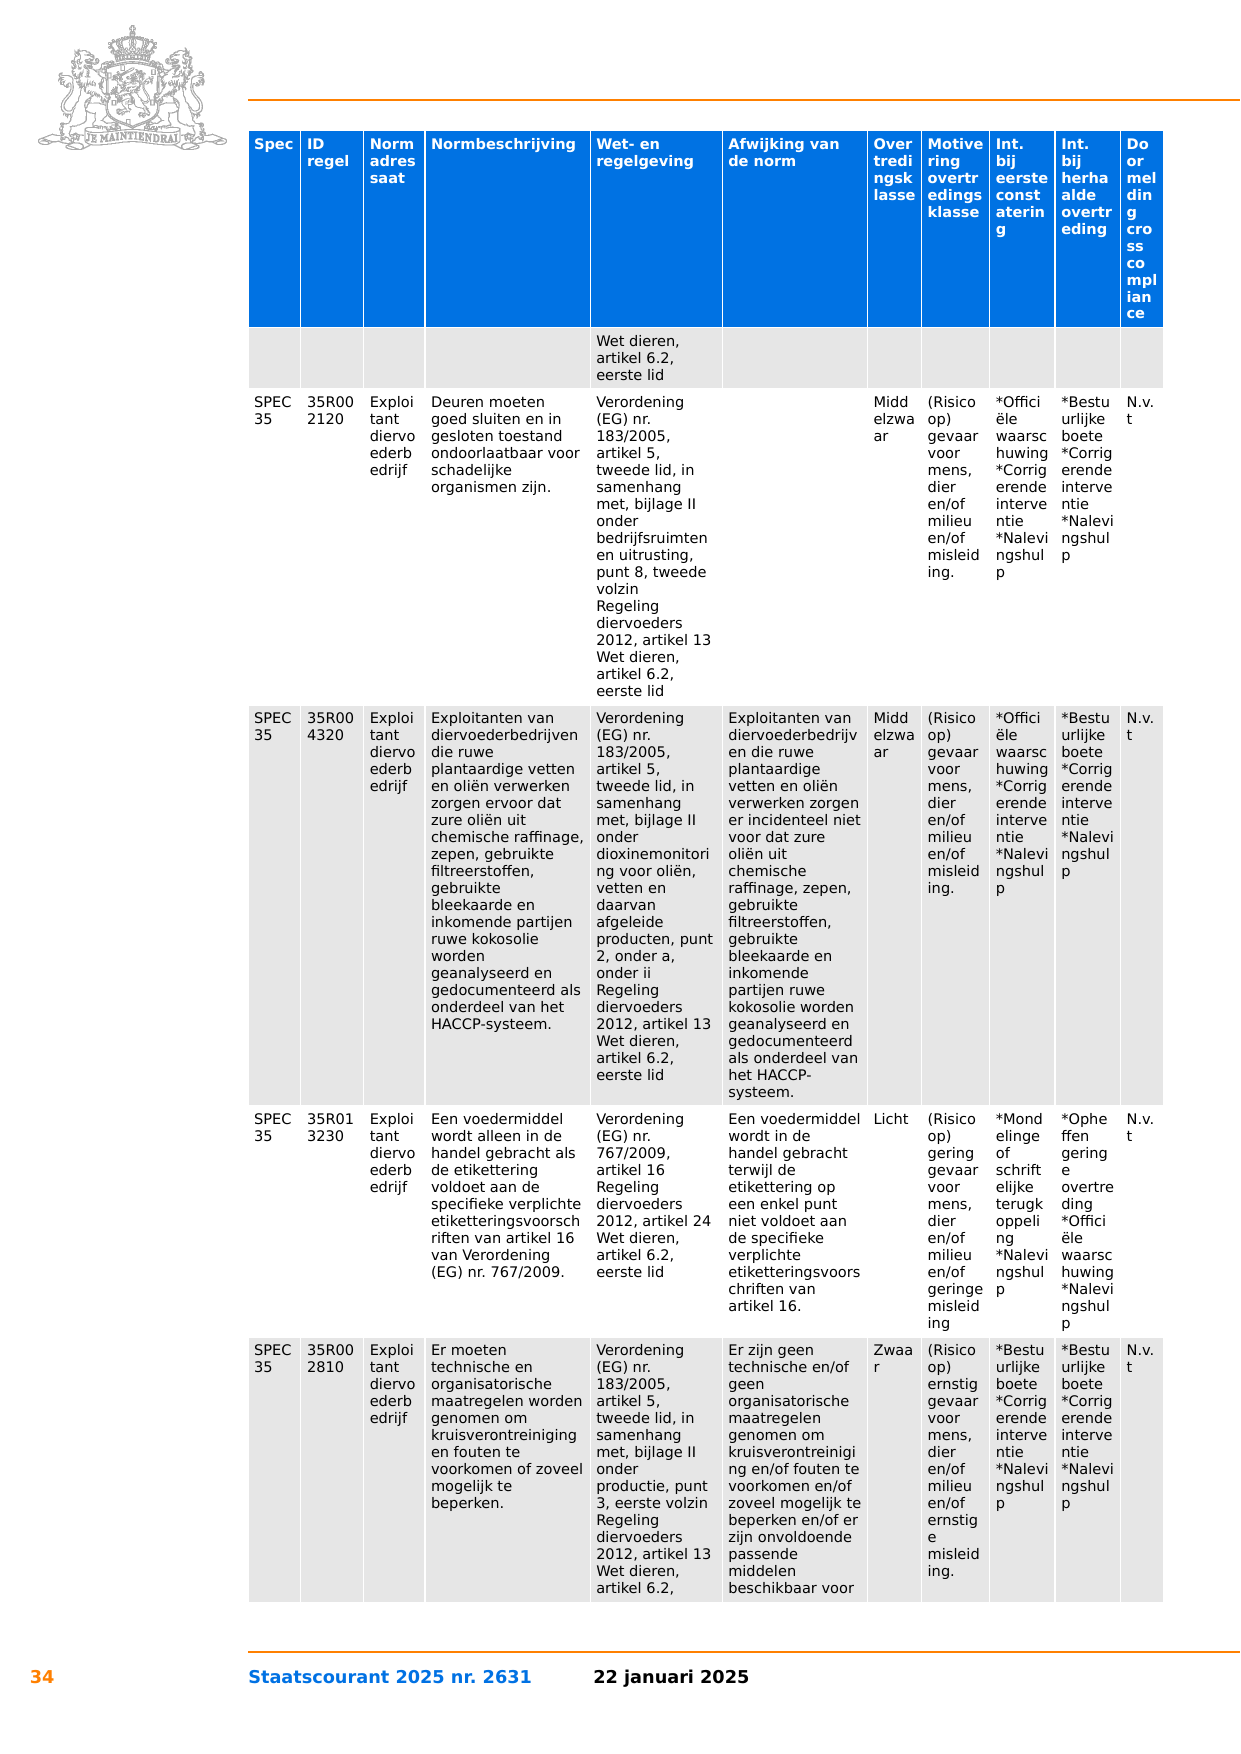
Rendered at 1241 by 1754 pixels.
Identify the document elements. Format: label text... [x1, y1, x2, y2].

table_cell [922, 328, 989, 388]
table_cell N.v.t [1121, 706, 1163, 1105]
table_cell Verordening (EG) nr. 183/2005, artikel 5, tweede lid, in samenhang met, bijlage II onder dioxinemonitoring voor oliën, vetten en daarvan afgeleide producten, punt 2, onder a, onder ii Regeling diervoeders 2012, artikel 13 Wet dieren, artikel 6.2, eerste lid [591, 706, 722, 1105]
table_cell Exploitant diervoederbedrijf [364, 390, 424, 704]
table_header Normbeschrijving [426, 131, 590, 327]
table_cell Verordening (EG) nr. 183/2005, artikel 5, tweede lid, in samenhang met, bijlage II onder productie, punt 3, eerste volzin Regeling diervoeders 2012, artikel 13 Wet dieren, artikel 6.2, [591, 1338, 722, 1602]
table_cell *Bestuurlijke boete *Corrigerende interventie *Nalevingshulp [1056, 390, 1120, 704]
table_cell Een voedermiddel wordt in de handel gebracht terwijl de etikettering op een enkel punt niet voldoet aan de specifieke verplichte etiketteringsvoorschriften van artikel 16. [723, 1106, 867, 1337]
table_cell [364, 328, 424, 388]
table_cell Er moeten technische en organisatorische maatregelen worden genomen om kruisverontreiniging en fouten te voorkomen of zoveel mogelijk te beperken. [426, 1338, 590, 1602]
table_cell Exploitant diervoederbedrijf [364, 1106, 424, 1337]
table_cell Exploitanten van diervoederbedrijven die ruwe plantaardige vetten en oliën verwerken zorgen er incidenteel niet voor dat zure oliën uit chemische raffinage, zepen, gebruikte filtreerstoffen, gebruikte bleekaarde en inkomende partijen ruwe kokosolie worden geanalyseerd en gedocumenteerd als onderdeel van het HACCP-systeem. [723, 706, 867, 1105]
table_header Overtredingsklasse [868, 131, 921, 327]
table_cell *Officiële waarschuwing *Corrigerende interventie *Nalevingshulp [990, 706, 1054, 1105]
table_cell (Risico op) ernstig gevaar voor mens, dier en/of milieu en/of ernstige misleiding. [922, 1338, 989, 1602]
table_cell [1121, 328, 1163, 388]
table_cell Middelzwaar [868, 390, 921, 704]
table_header Spec [249, 131, 300, 327]
table_cell [723, 390, 867, 704]
table_cell (Risico op) gevaar voor mens, dier en/of milieu en/of misleiding. [922, 706, 989, 1105]
table_cell SPEC35 [249, 390, 300, 704]
table_header Doormelding cross compliance [1121, 131, 1163, 327]
table_cell N.v.t [1121, 1338, 1163, 1602]
table_cell *Officiële waarschuwing *Corrigerende interventie *Nalevingshulp [990, 390, 1054, 704]
table_cell [1056, 328, 1120, 388]
table_cell 35R013230 [301, 1106, 363, 1337]
table_cell SPEC35 [249, 706, 300, 1105]
table_cell Er zijn geen technische en/of geen organisatorische maatregelen genomen om kruisverontreiniging en/of fouten te voorkomen en/of zoveel mogelijk te beperken en/of er zijn onvoldoende passende middelen beschikbaar voor [723, 1338, 867, 1602]
table_cell 35R002810 [301, 1338, 363, 1602]
table_cell Verordening (EG) nr. 183/2005, artikel 5, tweede lid, in samenhang met, bijlage II onder bedrijfsruimten en uitrusting, punt 8, tweede volzin Regeling diervoeders 2012, artikel 13 Wet dieren, artikel 6.2, eerste lid [591, 390, 722, 704]
table_cell Deuren moeten goed sluiten en in gesloten toestand ondoorlaatbaar voor schadelijke organismen zijn. [426, 390, 590, 704]
table_cell Een voedermiddel wordt alleen in de handel gebracht als de etikettering voldoet aan de specifieke verplichte etiketteringsvoorschriften van artikel 16 van Verordening (EG) nr. 767/2009. [426, 1106, 590, 1337]
table_cell *Mondelinge of schriftelijke terugkoppeling *Nalevingshulp [990, 1106, 1054, 1337]
table_cell *Bestuurlijke boete *Corrigerende interventie *Nalevingshulp [1056, 1338, 1120, 1602]
table_header Normadressaat [364, 131, 424, 327]
table_cell Verordening (EG) nr. 767/2009, artikel 16 Regeling diervoeders 2012, artikel 24 Wet dieren, artikel 6.2, eerste lid [591, 1106, 722, 1337]
table_cell 35R004320 [301, 706, 363, 1105]
table_cell Middelzwaar [868, 706, 921, 1105]
table_cell [868, 328, 921, 388]
table_cell Exploitant diervoederbedrijf [364, 706, 424, 1105]
table_cell [301, 328, 363, 388]
table_cell *Opheffen geringe overtreding *Officiële waarschuwing *Nalevingshulp [1056, 1106, 1120, 1337]
table_header Wet- en regelgeving [591, 131, 722, 327]
table_cell Wet dieren, artikel 6.2, eerste lid [591, 328, 722, 388]
table_cell Exploitant diervoederbedrijf [364, 1338, 424, 1602]
table_header Int. bij herhaalde overtreding [1056, 131, 1120, 327]
table_cell *Bestuurlijke boete *Corrigerende interventie *Nalevingshulp [990, 1338, 1054, 1602]
table_header ID regel [301, 131, 363, 327]
table_cell N.v.t [1121, 390, 1163, 704]
table_header Motivering overtredingsklasse [922, 131, 989, 327]
table_cell [990, 328, 1054, 388]
table_cell [249, 328, 300, 388]
table_cell 35R002120 [301, 390, 363, 704]
table_cell [426, 328, 590, 388]
table_cell *Bestuurlijke boete *Corrigerende interventie *Nalevingshulp [1056, 706, 1120, 1105]
table_cell (Risico op) gevaar voor mens, dier en/of milieu en/of misleiding. [922, 390, 989, 704]
table_cell Exploitanten van diervoederbedrijven die ruwe plantaardige vetten en oliën verwerken zorgen ervoor dat zure oliën uit chemische raffinage, zepen, gebruikte filtreerstoffen, gebruikte bleekaarde en inkomende partijen ruwe kokosolie worden geanalyseerd en gedocumenteerd als onderdeel van het HACCP-systeem. [426, 706, 590, 1105]
table_cell N.v.t [1121, 1106, 1163, 1337]
table_header Afwijking van de norm [723, 131, 867, 327]
table_cell Licht [868, 1106, 921, 1337]
table_cell [723, 328, 867, 388]
table_cell SPEC35 [249, 1338, 300, 1602]
table_cell SPEC35 [249, 1106, 300, 1337]
table_header Int. bij eerste constatering [990, 131, 1054, 327]
table_cell Zwaar [868, 1338, 921, 1602]
picture [38, 25, 227, 150]
table_cell (Risico op) gering gevaar voor mens, dier en/of milieu en/of geringe misleiding [922, 1106, 989, 1337]
